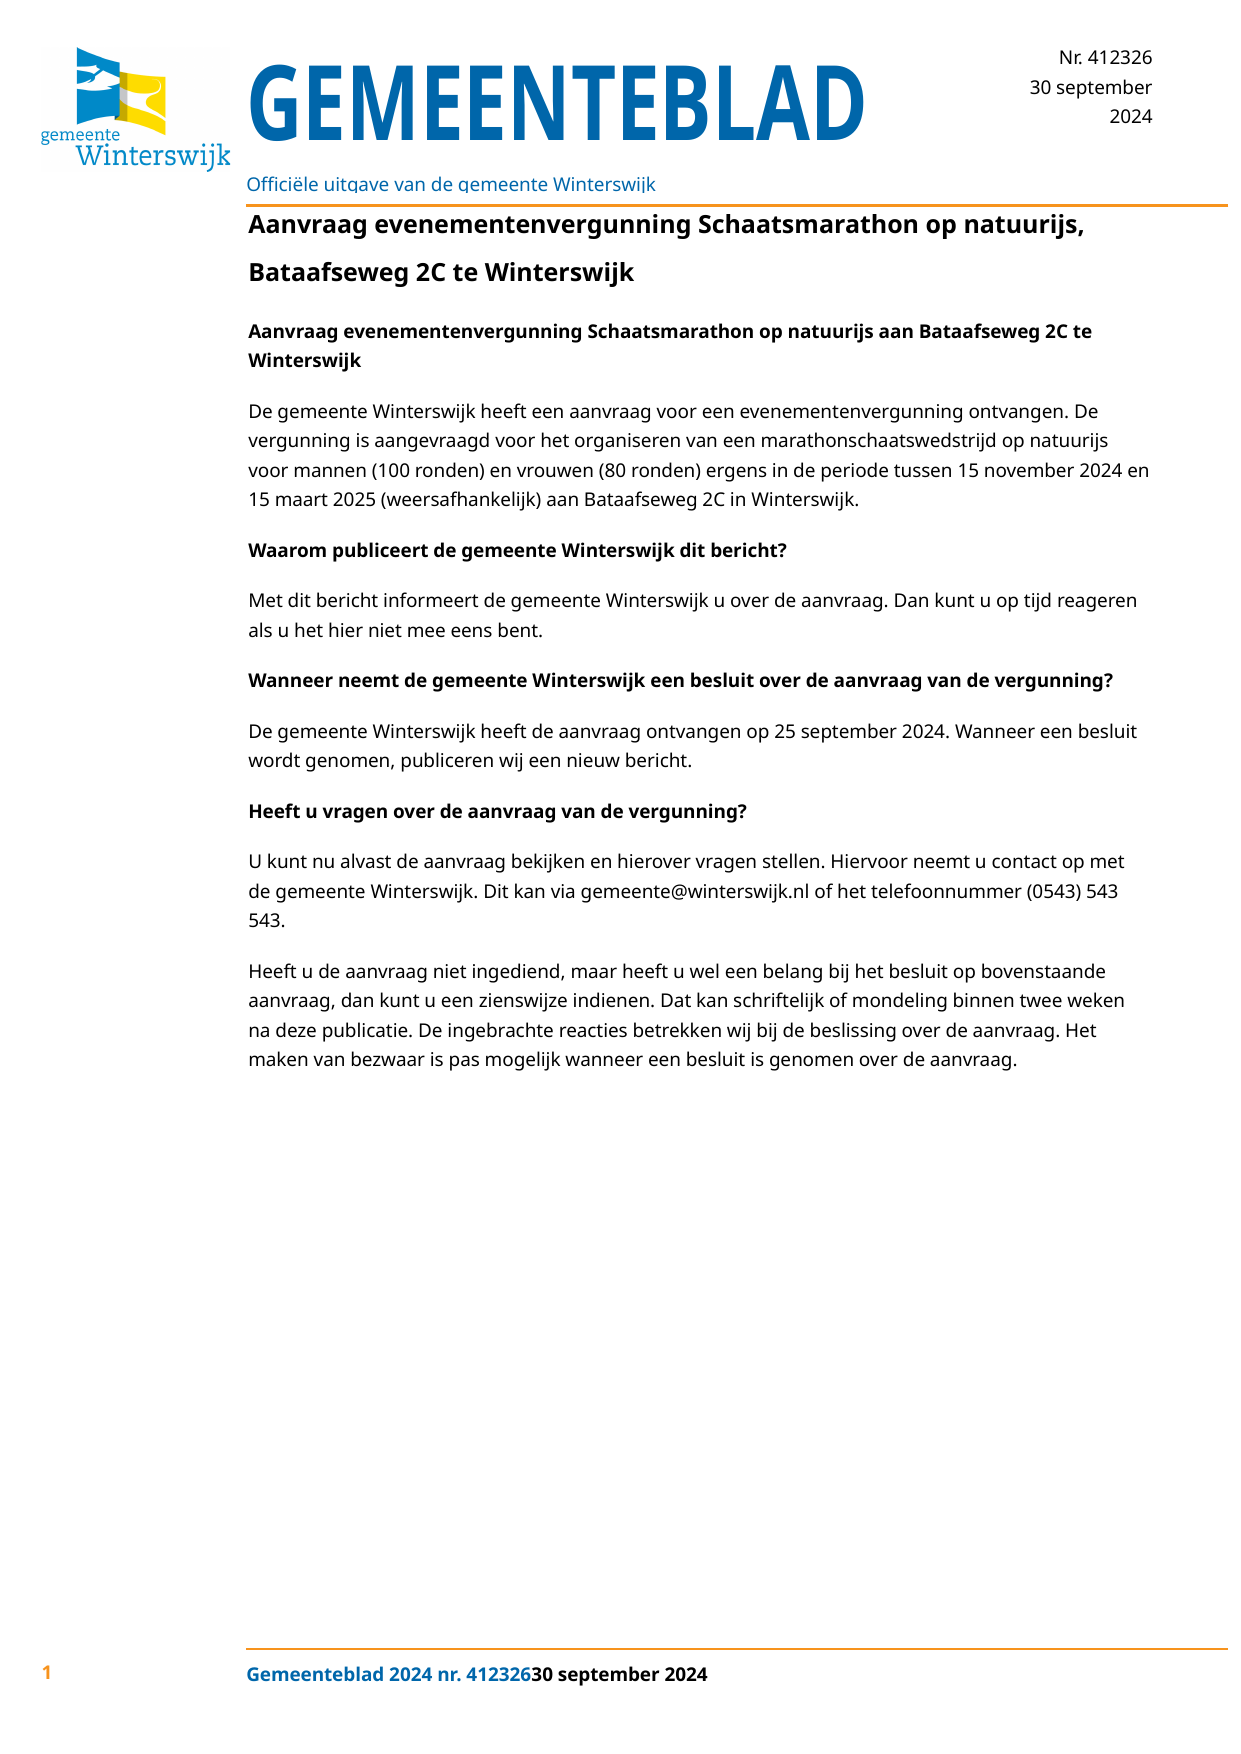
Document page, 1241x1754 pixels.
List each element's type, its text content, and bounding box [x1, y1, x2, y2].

text Heeft u vragen over de aanvraag van de vergunning? [248, 798, 1152, 824]
text Heeft u de aanvraag niet ingediend, maar heeft u wel een belang bij het besluit op bovenstaande aanvraag, dan kunt u een zienswijze indienen. Dat kan schriftelijk of mondeling binnen twee weken na deze publicatie. De ingebrachte reacties betrekken wij bij de beslissing over de aanvraag. Het maken van bezwaar is pas mogelijk wanneer een besluit is genomen over de aanvraag. [248, 958, 1152, 1072]
text Wanneer neemt de gemeente Winterswijk een besluit over de aanvraag van de vergunning? [248, 667, 1152, 693]
text De gemeente Winterswijk heeft een aanvraag voor een evenementenvergunning ontvangen. De vergunning is aangevraagd voor het organiseren van een marathonschaatswedstrijd op natuurijs voor mannen (100 ronden) en vrouwen (80 ronden) ergens in de periode tussen 15 november 2024 en 15 maart 2025 (weersafhankelijk) aan Bataafseweg 2C in Winterswijk. [248, 398, 1152, 512]
text De gemeente Winterswijk heeft de aanvraag ontvangen op 25 september 2024. Wanneer een besluit wordt genomen, publiceren wij een nieuw bericht. [248, 718, 1152, 773]
text Aanvraag evenementenvergunning Schaatsmarathon op natuurijs aan Bataafseweg 2C te Winterswijk [248, 318, 1152, 373]
picture [225, 153, 231, 162]
text Met dit bericht informeert de gemeente Winterswijk u over de aanvraag. Dan kunt u op tijd reageren als u het hier niet mee eens bent. [248, 587, 1152, 643]
text U kunt nu alvast de aanvraag bekijken en hierover vragen stellen. Hiervoor neemt u contact op met de gemeente Winterswijk. Dit kan via gemeente@winterswijk.nl of het telefoonnummer (0543) 543 543. [248, 848, 1152, 933]
text Aanvraag evenementenvergunning Schaatsmarathon op natuurijs, Bataafseweg 2C te Winterswijk [248, 207, 1152, 288]
picture [41, 47, 231, 172]
text Waarom publiceert de gemeente Winterswijk dit bericht? [248, 537, 1152, 563]
